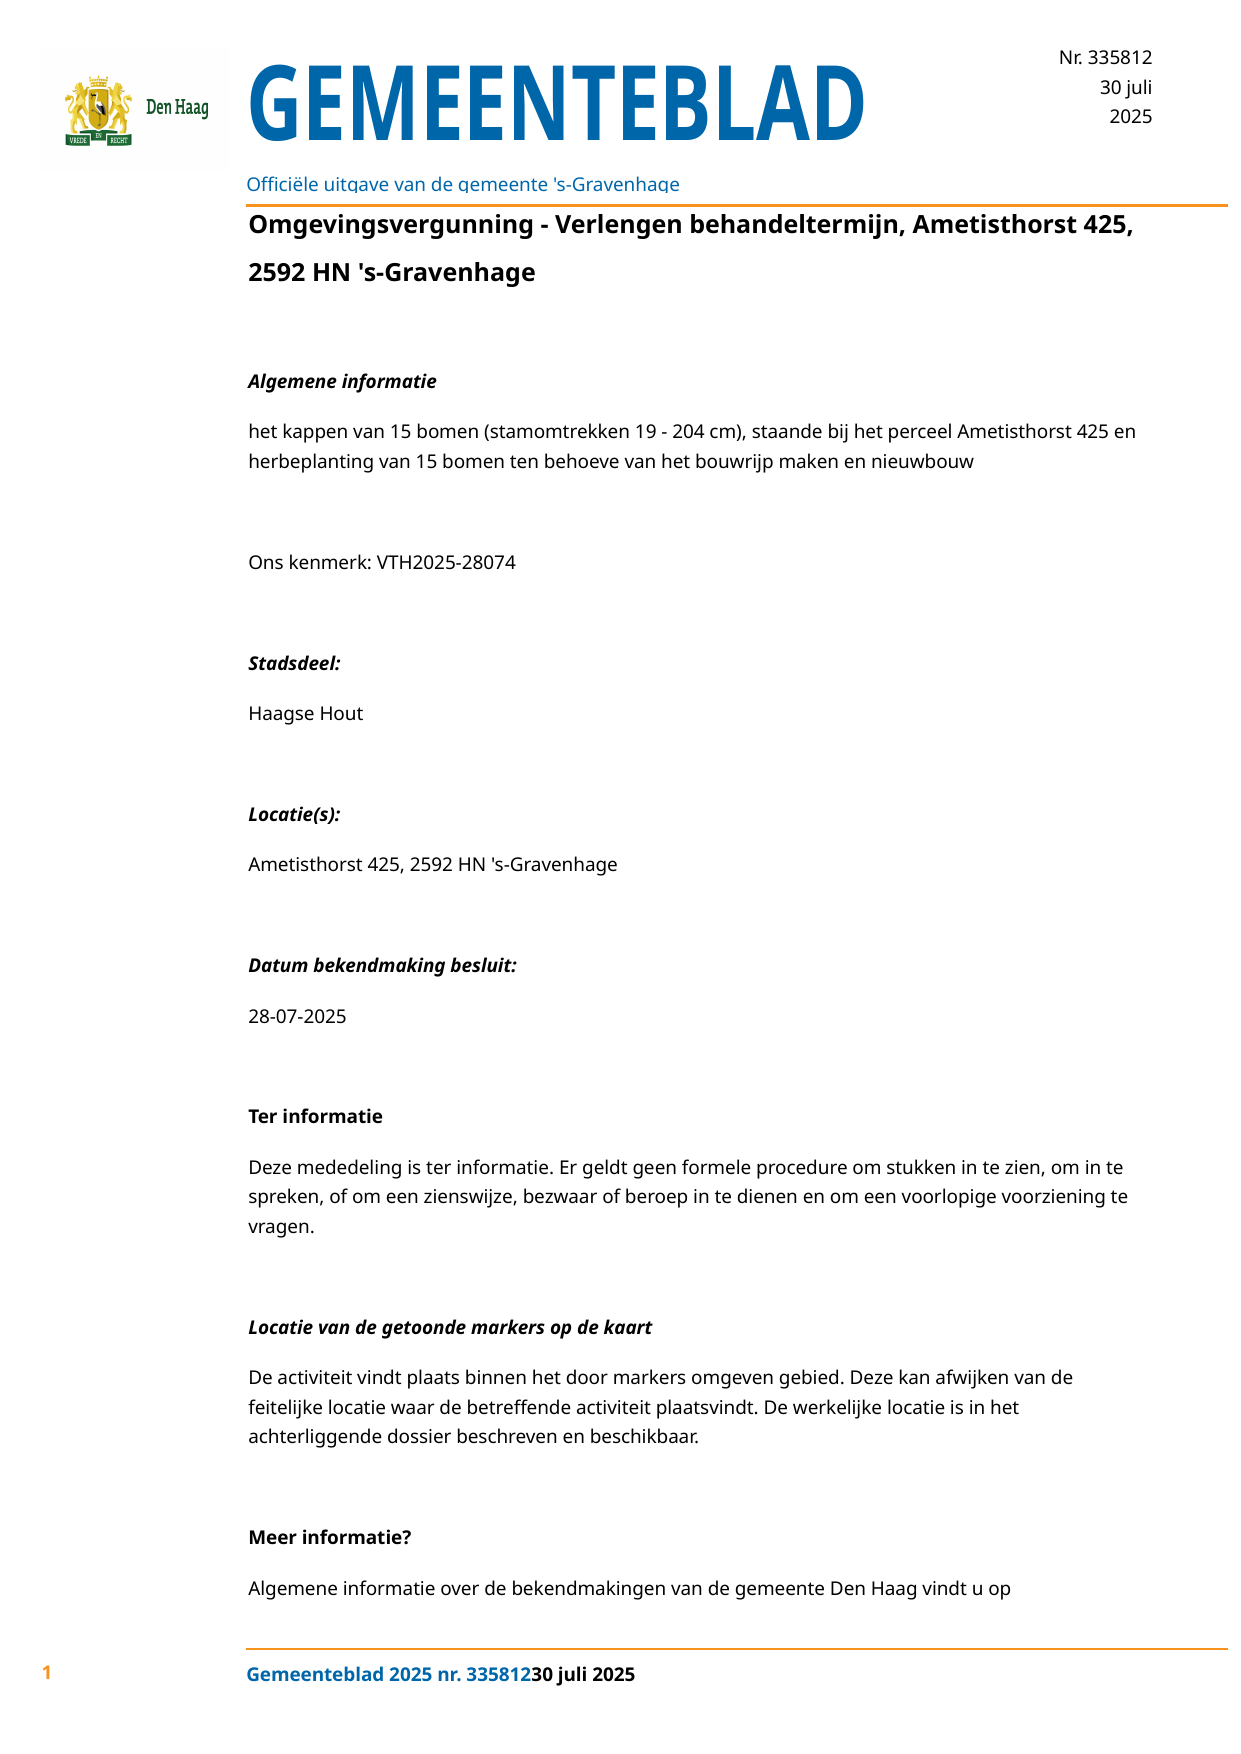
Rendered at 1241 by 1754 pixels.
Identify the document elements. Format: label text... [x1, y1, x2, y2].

text het kappen van 15 bomen (stamomtrekken 19 - 204 cm), staande bij het perceel Ametisthorst 425 en herbeplanting van 15 bomen ten behoeve van het bouwrijp maken en nieuwbouw [248, 419, 1152, 474]
text Locatie(s): [248, 801, 1152, 827]
text Haagse Hout [248, 700, 1152, 726]
text Ons kenmerk: VTH2025-28074 [248, 549, 1152, 575]
text 28-07-2025 [248, 1003, 1152, 1029]
text De activiteit vindt plaats binnen het door markers omgeven gebied. Deze kan afwijken van de feitelijke locatie waar de betreffende activiteit plaatsvindt. De werkelijke locatie is in het achterliggende dossier beschreven en beschikbaar. [248, 1364, 1152, 1449]
text Datum bekendmaking besluit: [248, 952, 1152, 978]
text Meer informatie? [248, 1524, 1152, 1550]
text Ametisthorst 425, 2592 HN 's-Gravenhage [248, 852, 1152, 877]
text Algemene informatie [248, 368, 1152, 394]
text Omgevingsvergunning - Verlengen behandeltermijn, Ametisthorst 425, 2592 HN 's-Gravenhage [248, 207, 1152, 288]
picture [41, 47, 231, 172]
text Deze mededeling is ter informatie. Er geldt geen formele procedure om stukken in te zien, om in te spreken, of om een zienswijze, bezwaar of beroep in te dienen en om een voorlopige voorziening te vragen. [248, 1154, 1152, 1239]
text Algemene informatie over de bekendmakingen van de gemeente Den Haag vindt u op [248, 1575, 1152, 1601]
text Stadsdeel: [248, 650, 1152, 676]
text Locatie van de getoonde markers op de kaart [248, 1314, 1152, 1340]
text Ter informatie [248, 1104, 1152, 1129]
